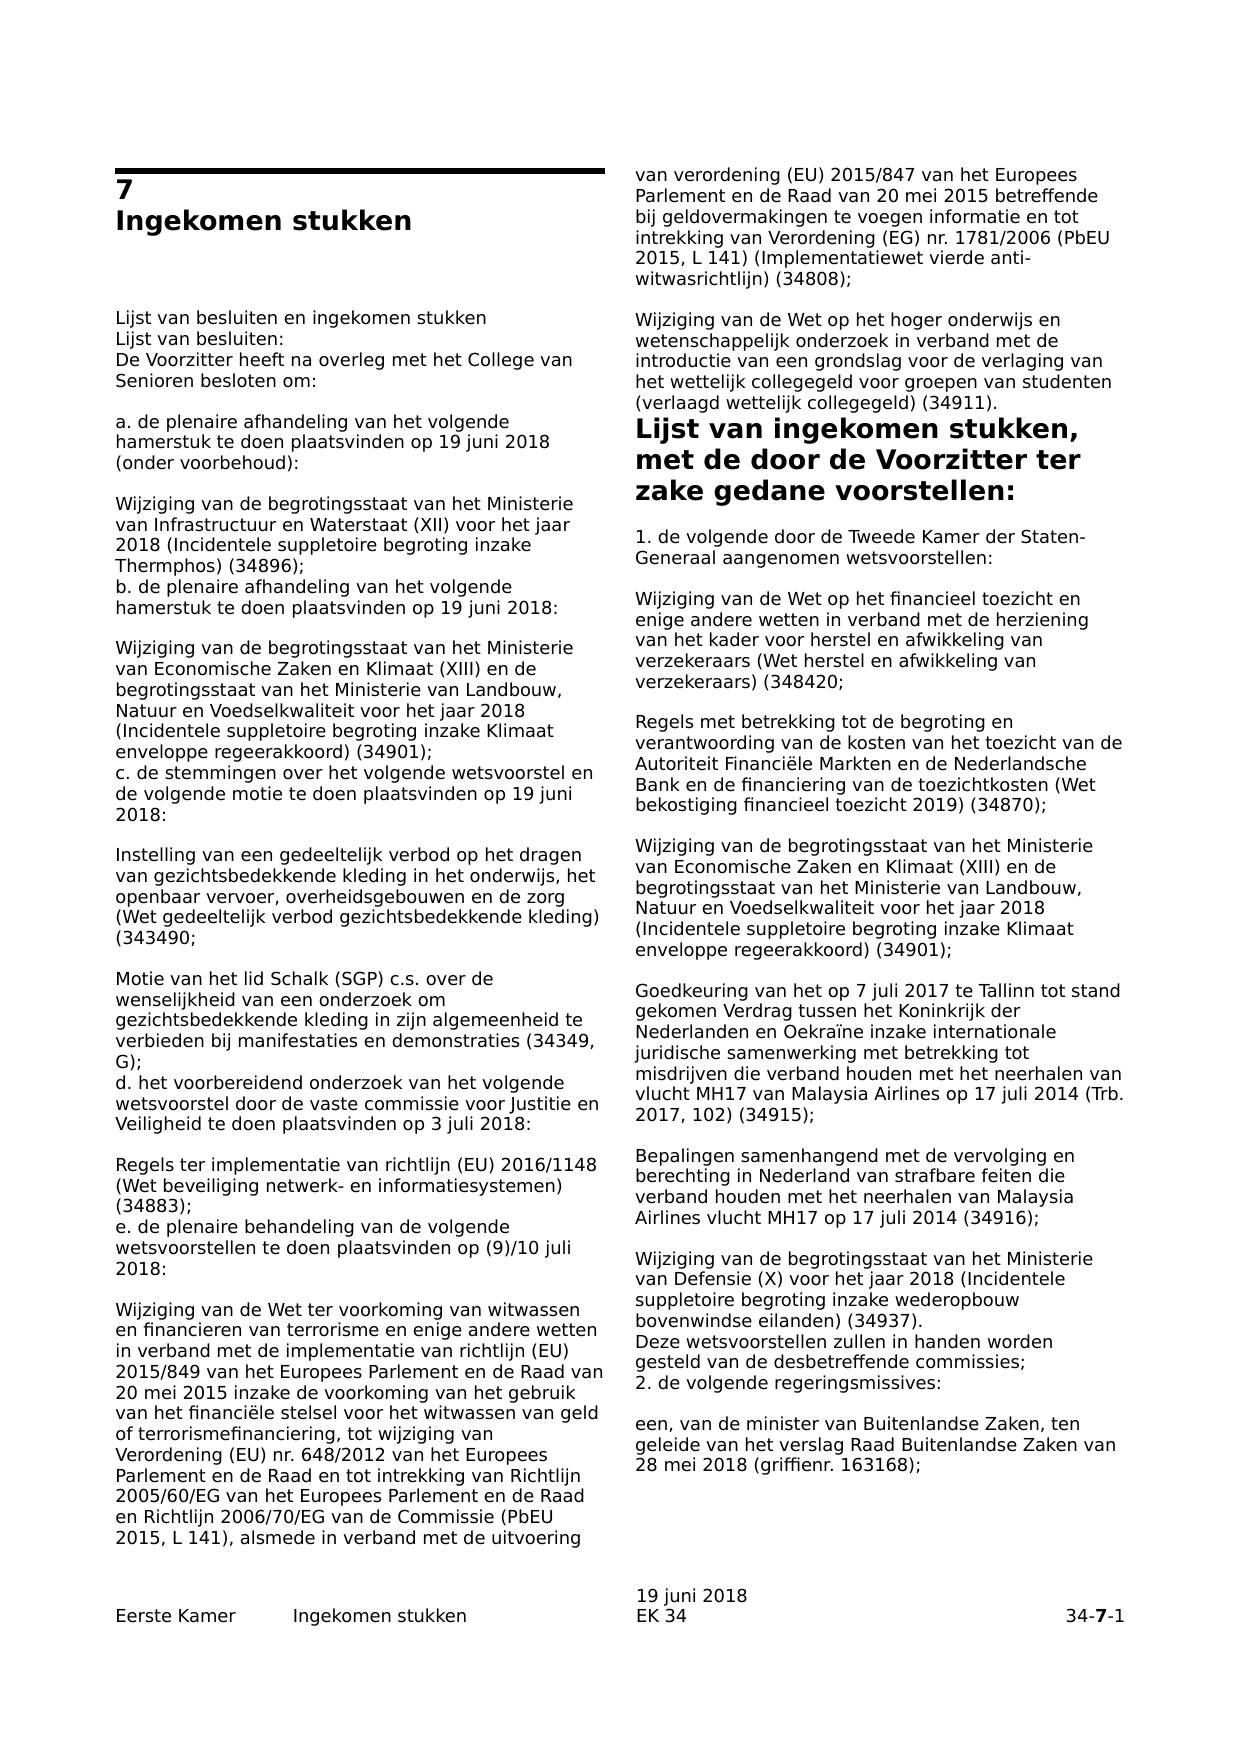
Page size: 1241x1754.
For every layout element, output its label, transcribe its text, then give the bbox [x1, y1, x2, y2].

text e. de plenaire behandeling van de volgende wetsvoorstellen te doen plaatsvinden op (9)/10 juli 2018: [115, 1217, 605, 1279]
text De Voorzitter heeft na overleg met het College van Senioren besloten om: [115, 350, 605, 391]
title 7 Ingekomen stukken [115, 174, 605, 237]
text Wijziging van de Wet op het hoger onderwijs en wetenschappelijk onderzoek in verband met de introductie van een grondslag voor de verlaging van het wettelijk collegegeld voor groepen van studenten (verlaagd wettelijk collegegeld) (34911). [635, 310, 1125, 413]
text Wijziging van de begrotingsstaat van het Ministerie van Economische Zaken en Klimaat (XIII) en de begrotingsstaat van het Ministerie van Landbouw, Natuur en Voedselkwaliteit voor het jaar 2018 (Incidentele suppletoire begroting inzake Klimaat enveloppe regeerakkoord) (34901); [115, 638, 605, 763]
text Regels ter implementatie van richtlijn (EU) 2016/1148 (Wet beveiliging netwerk- en informatiesystemen) (34883); [115, 1155, 605, 1217]
text d. het voorbereidend onderzoek van het volgende wetsvoorstel door de vaste commissie voor Justitie en Veiligheid te doen plaatsvinden op 3 juli 2018: [115, 1072, 605, 1135]
text Regels met betrekking tot de begroting en verantwoording van de kosten van het toezicht van de Autoriteit Financiële Markten en de Nederlandsche Bank en de financiering van de toezichtkosten (Wet bekostiging financieel toezicht 2019) (34870); [635, 712, 1125, 816]
text Wijziging van de Wet op het financieel toezicht en enige andere wetten in verband met de herziening van het kader voor herstel en afwikkeling van verzekeraars (Wet herstel en afwikkeling van verzekeraars) (348420; [635, 589, 1125, 692]
text Deze wetsvoorstellen zullen in handen worden gesteld van de desbetreffende commissies; [635, 1331, 1125, 1373]
text Wijziging van de begrotingsstaat van het Ministerie van Economische Zaken en Klimaat (XIII) en de begrotingsstaat van het Ministerie van Landbouw, Natuur en Voedselkwaliteit voor het jaar 2018 (Incidentele suppletoire begroting inzake Klimaat enveloppe regeerakkoord) (34901); [635, 836, 1125, 960]
text b. de plenaire afhandeling van het volgende hamerstuk te doen plaatsvinden op 19 juni 2018: [115, 577, 605, 618]
text Wijziging van de begrotingsstaat van het Ministerie van Defensie (X) voor het jaar 2018 (Incidentele suppletoire begroting inzake wederopbouw bovenwindse eilanden) (34937). [635, 1248, 1125, 1331]
text 1. de volgende door de Tweede Kamer der Staten-Generaal aangenomen wetsvoorstellen: [635, 527, 1125, 569]
text Wijziging van de Wet ter voorkoming van witwassen en financieren van terrorisme en enige andere wetten in verband met de implementatie van richtlijn (EU) 2015/849 van het Europees Parlement en de Raad van 20 mei 2015 inzake de voorkoming van het gebruik van het financiële stelsel voor het witwassen van geld of terrorismefinanciering, tot wijziging van Verordening (EU) nr. 648/2012 van het Europees Parlement en de Raad en tot intrekking van Richtlijn 2005/60/EG van het Europees Parlement en de Raad en Richtlijn 2006/70/EG van de Commissie (PbEU 2015, L 141), alsmede in verband met de uitvoering [115, 1299, 605, 1548]
text Bepalingen samenhangend met de vervolging en berechting in Nederland van strafbare feiten die verband houden met het neerhalen van Malaysia Airlines vlucht MH17 op 17 juli 2014 (34916); [635, 1146, 1125, 1228]
text Lijst van besluiten: [115, 329, 605, 350]
text Lijst van besluiten en ingekomen stukken [115, 308, 605, 329]
text van verordening (EU) 2015/847 van het Europees Parlement en de Raad van 20 mei 2015 betreffende bij geldovermakingen te voegen informatie en tot intrekking van Verordening (EG) nr. 1781/2006 (PbEU 2015, L 141) (Implementatiewet vierde anti-witwasrichtlijn) (34808); [635, 165, 1125, 290]
text Motie van het lid Schalk (SGP) c.s. over de wenselijkheid van een onderzoek om gezichtsbedekkende kleding in zijn algemeenheid te verbieden bij manifestaties en demonstraties (34349, G); [115, 969, 605, 1072]
text 2. de volgende regeringsmissives: [635, 1373, 1125, 1394]
text a. de plenaire afhandeling van het volgende hamerstuk te doen plaatsvinden op 19 juni 2018 (onder voorbehoud): [115, 411, 605, 474]
text een, van de minister van Buitenlandse Zaken, ten geleide van het verslag Raad Buitenlandse Zaken van 28 mei 2018 (griffienr. 163168); [635, 1414, 1125, 1476]
text Instelling van een gedeeltelijk verbod op het dragen van gezichtsbedekkende kleding in het onderwijs, het openbaar vervoer, overheidsgebouwen en de zorg (Wet gedeeltelijk verbod gezichtsbedekkende kleding) (343490; [115, 845, 605, 949]
title Lijst van ingekomen stukken, met de door de Voorzitter ter zake gedane voorstellen: [635, 413, 1125, 507]
text c. de stemmingen over het volgende wetsvoorstel en de volgende motie te doen plaatsvinden op 19 juni 2018: [115, 763, 605, 825]
text Wijziging van de begrotingsstaat van het Ministerie van Infrastructuur en Waterstaat (XII) voor het jaar 2018 (Incidentele suppletoire begroting inzake Thermphos) (34896); [115, 494, 605, 577]
text Goedkeuring van het op 7 juli 2017 te Tallinn tot stand gekomen Verdrag tussen het Koninkrijk der Nederlanden en Oekraïne inzake internationale juridische samenwerking met betrekking tot misdrijven die verband houden met het neerhalen van vlucht MH17 van Malaysia Airlines op 17 juli 2014 (Trb. 2017, 102) (34915); [635, 980, 1125, 1126]
